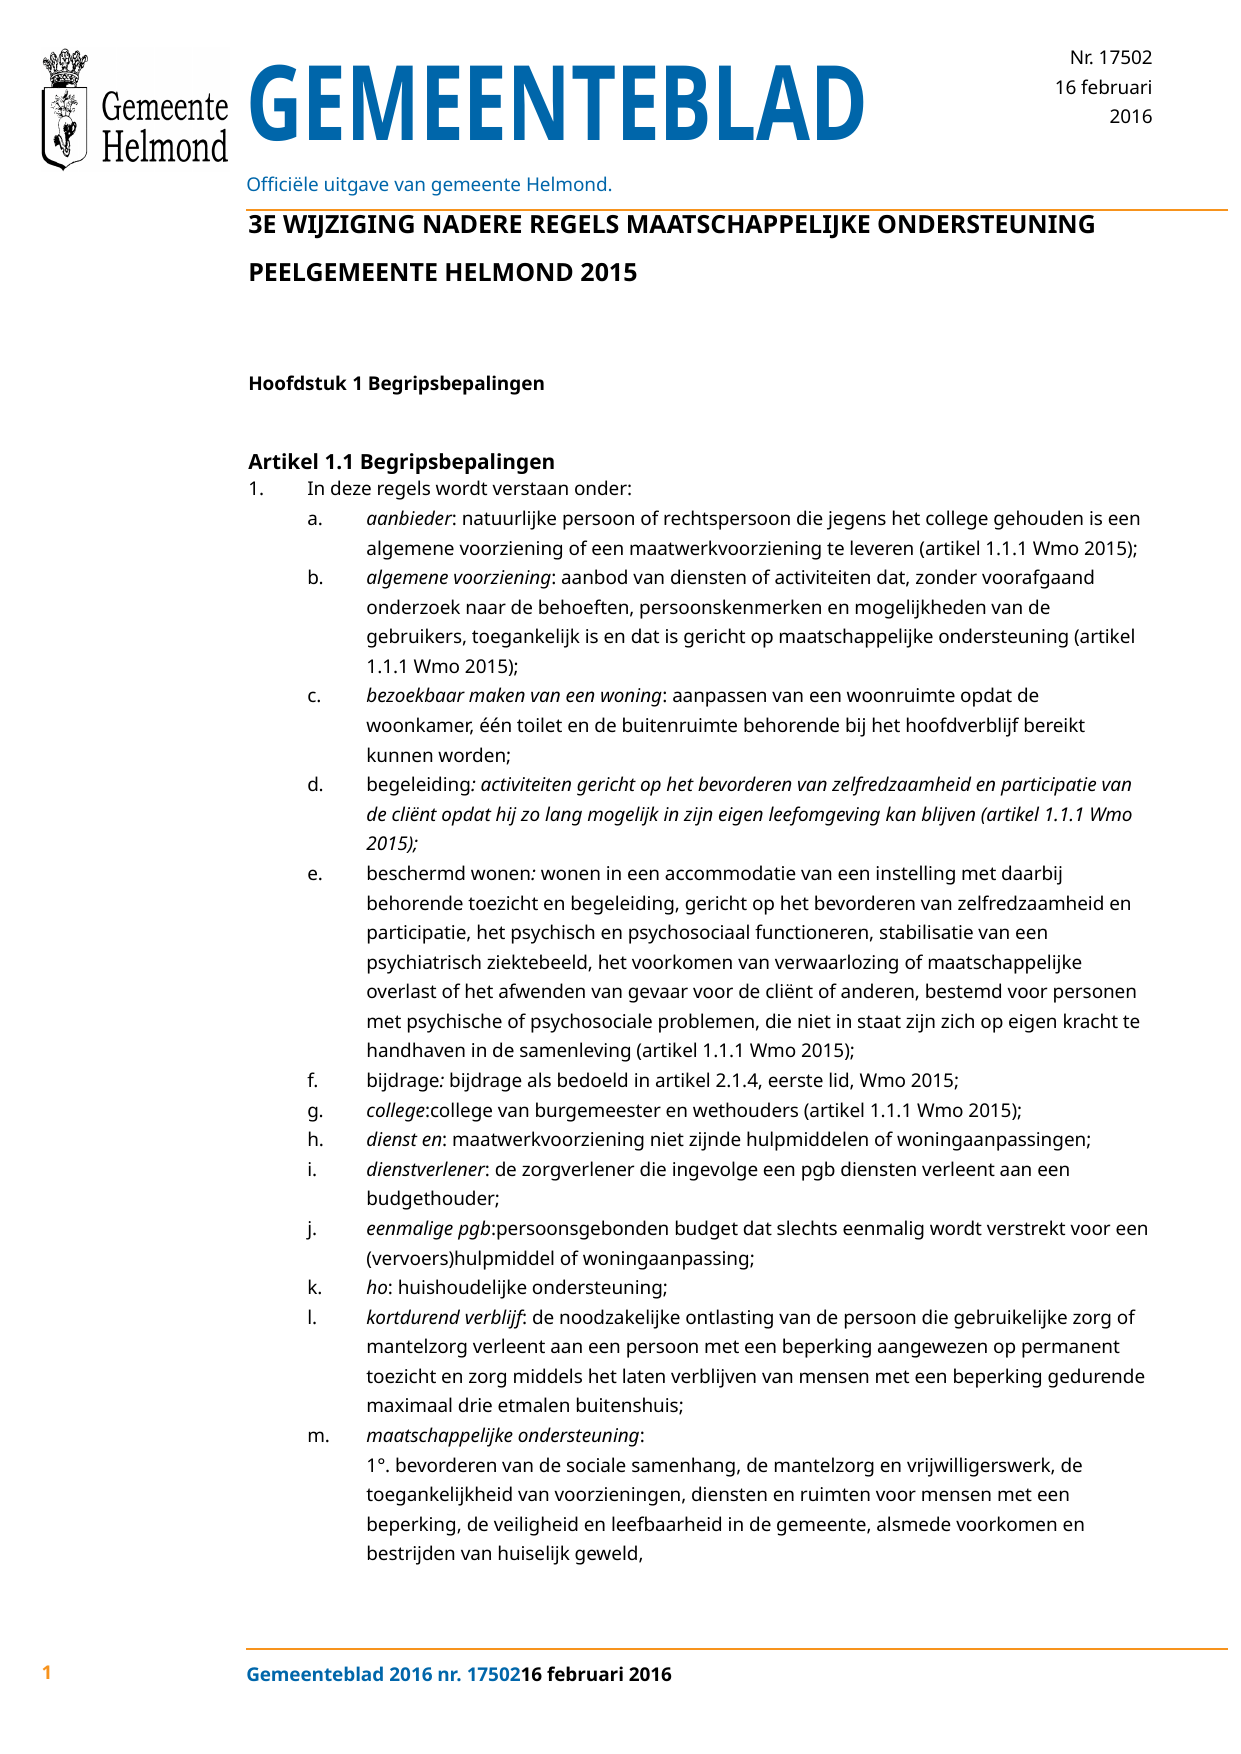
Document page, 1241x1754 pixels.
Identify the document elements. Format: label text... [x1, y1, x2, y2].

list beschermd wonen: wonen in een accommodatie van een instelling met daarbij behorende toezicht en begeleiding, gericht op het bevorderen van zelfredzaamheid en participatie, het psychisch en psychosociaal functioneren, stabilisatie van een psychiatrisch ziektebeeld, het voorkomen van verwaarlozing of maatschappelijke overlast of het afwenden van gevaar voor de cliënt of anderen, bestemd voor personen met psychische of psychosociale problemen, die niet in staat zijn zich op eigen kracht te handhaven in de samenleving (artikel 1.1.1 Wmo 2015); [307, 860, 1152, 1063]
list kortdurend verblijf: de noodzakelijke ontlasting van de persoon die gebruikelijke zorg of mantelzorg verleent aan een persoon met een beperking aangewezen op permanent toezicht en zorg middels het laten verblijven van mensen met een beperking gedurende maximaal drie etmalen buitenshuis; [307, 1304, 1152, 1418]
text Artikel 1.1 Begripsbepalingen [248, 447, 1152, 476]
list bijdrage: bijdrage als bedoeld in artikel 2.1.4, eerste lid, Wmo 2015; [307, 1067, 1152, 1093]
list aanbieder: natuurlijke persoon of rechtspersoon die jegens het college gehouden is een algemene voorziening of een maatwerkvoorziening te leveren (artikel 1.1.1 Wmo 2015); [307, 505, 1152, 561]
text Hoofdstuk 1 Begripsbepalingen [248, 368, 1152, 397]
list college:college van burgemeester en wethouders (artikel 1.1.1 Wmo 2015); [307, 1097, 1152, 1123]
list 1°. bevorderen van de sociale samenhang, de mantelzorg en vrijwilligerswerk, de toegankelijkheid van voorzieningen, diensten en ruimten voor mensen met een beperking, de veiligheid en leefbaarheid in de gemeente, alsmede voorkomen en bestrijden van huiselijk geweld, [307, 1452, 1152, 1566]
list maatschappelijke ondersteuning: [307, 1422, 1152, 1448]
list dienst en: maatwerkvoorziening niet zijnde hulpmiddelen of woningaanpassingen; [307, 1126, 1152, 1152]
text 3E WIJZIGING NADERE REGELS MAATSCHAPPELIJKE ONDERSTEUNING PEELGEMEENTE HELMOND 2015 [248, 211, 1152, 288]
list ho: huishoudelijke ondersteuning; [307, 1274, 1152, 1300]
list begeleiding: activiteiten gericht op het bevorderen van zelfredzaamheid en participatie van de cliënt opdat hij zo lang mogelijk in zijn eigen leefomgeving kan blijven (artikel 1.1.1 Wmo 2015); [307, 771, 1152, 856]
list eenmalige pgb:persoonsgebonden budget dat slechts eenmalig wordt verstrekt voor een (vervoers)hulpmiddel of woningaanpassing; [307, 1215, 1152, 1271]
list dienstverlener: de zorgverlener die ingevolge een pgb diensten verleent aan een budgethouder; [307, 1156, 1152, 1211]
picture [41, 47, 231, 172]
list algemene voorziening: aanbod van diensten of activiteiten dat, zonder voorafgaand onderzoek naar de behoeften, persoonskenmerken en mogelijkheden van de gebruikers, toegankelijk is en dat is gericht op maatschappelijke ondersteuning (artikel 1.1.1 Wmo 2015); [307, 564, 1152, 679]
list bezoekbaar maken van een woning: aanpassen van een woonruimte opdat de woonkamer, één toilet en de buitenruimte behorende bij het hoofdverblijf bereikt kunnen worden; [307, 683, 1152, 768]
list In deze regels wordt verstaan onder: [248, 476, 1152, 501]
